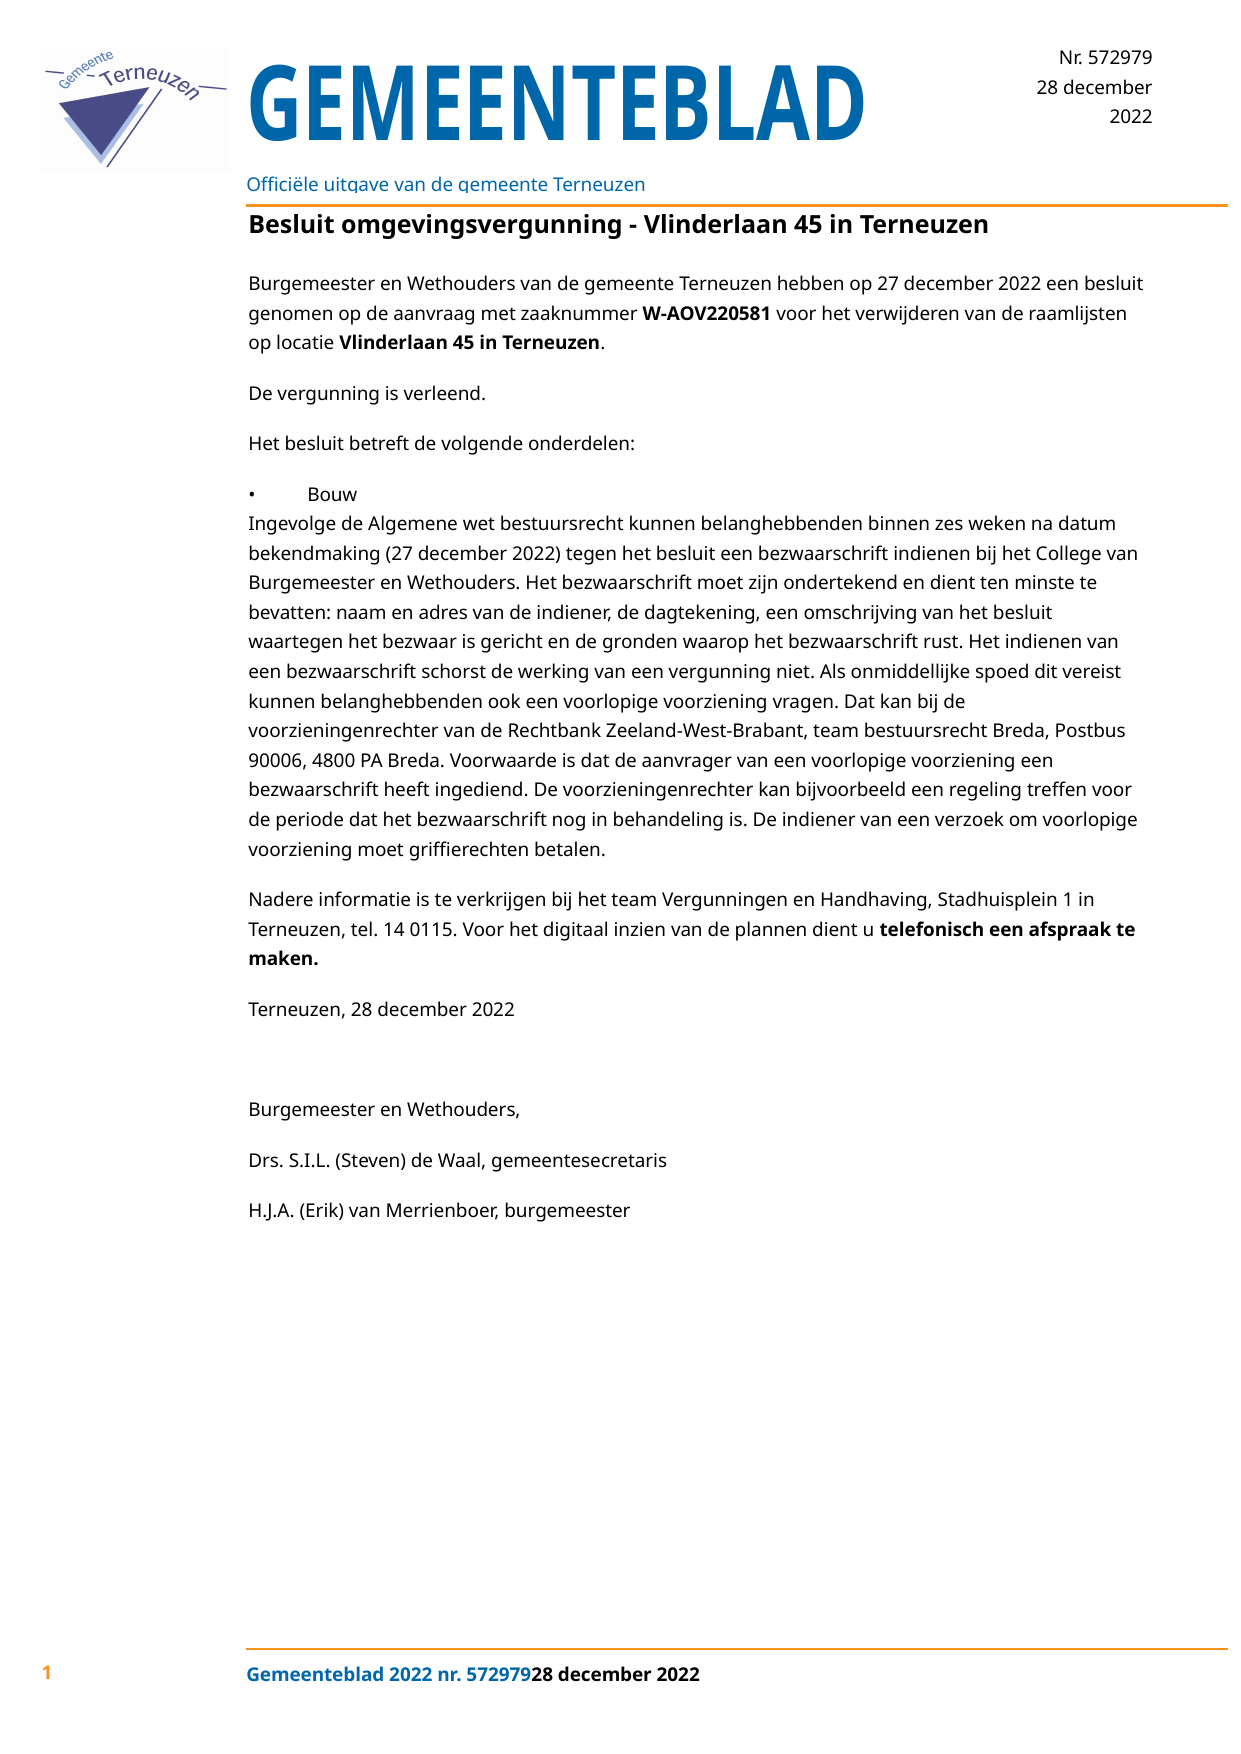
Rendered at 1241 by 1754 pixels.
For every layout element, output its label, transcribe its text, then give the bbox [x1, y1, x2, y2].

text H.J.A. (Erik) van Merrienboer, burgemeester [248, 1197, 1152, 1223]
list Bouw [248, 481, 1152, 506]
picture [41, 47, 231, 172]
text Het besluit betreft de volgende onderdelen: [248, 430, 1152, 456]
text Nadere informatie is te verkrijgen bij het team Vergunningen en Handhaving, Stadhuisplein 1 in Terneuzen, tel. 14 0115. Voor het digitaal inzien van de plannen dient u telefonisch een afspraak te maken. [248, 886, 1152, 971]
text Besluit omgevingsvergunning - Vlinderlaan 45 in Terneuzen [248, 207, 1152, 241]
text Burgemeester en Wethouders, [248, 1097, 1152, 1122]
text Terneuzen, 28 december 2022 [248, 996, 1152, 1021]
text Burgemeester en Wethouders van de gemeente Terneuzen hebben op 27 december 2022 een besluit genomen op de aanvraag met zaaknummer W-AOV220581 voor het verwijderen van de raamlijsten op locatie Vlinderlaan 45 in Terneuzen. [248, 270, 1152, 355]
text De vergunning is verleend. [248, 380, 1152, 406]
text Drs. S.I.L. (Steven) de Waal, gemeentesecretaris [248, 1147, 1152, 1173]
text Ingevolge de Algemene wet bestuursrecht kunnen belanghebbenden binnen zes weken na datum bekendmaking (27 december 2022) tegen het besluit een bezwaarschrift indienen bij het College van Burgemeester en Wethouders. Het bezwaarschrift moet zijn ondertekend en dient ten minste te bevatten: naam en adres van de indiener, de dagtekening, een omschrijving van het besluit waartegen het bezwaar is gericht en de gronden waarop het bezwaarschrift rust. Het indienen van een bezwaarschrift schorst de werking van een vergunning niet. Als onmiddellijke spoed dit vereist kunnen belanghebbenden ook een voorlopige voorziening vragen. Dat kan bij de voorzieningenrechter van de Rechtbank Zeeland-West-Brabant, team bestuursrecht Breda, Postbus 90006, 4800 PA Breda. Voorwaarde is dat de aanvrager van een voorlopige voorziening een bezwaarschrift heeft ingediend. De voorzieningenrechter kan bijvoorbeeld een regeling treffen voor de periode dat het bezwaarschrift nog in behandeling is. De indiener van een verzoek om voorlopige voorziening moet griffierechten betalen. [248, 510, 1152, 861]
